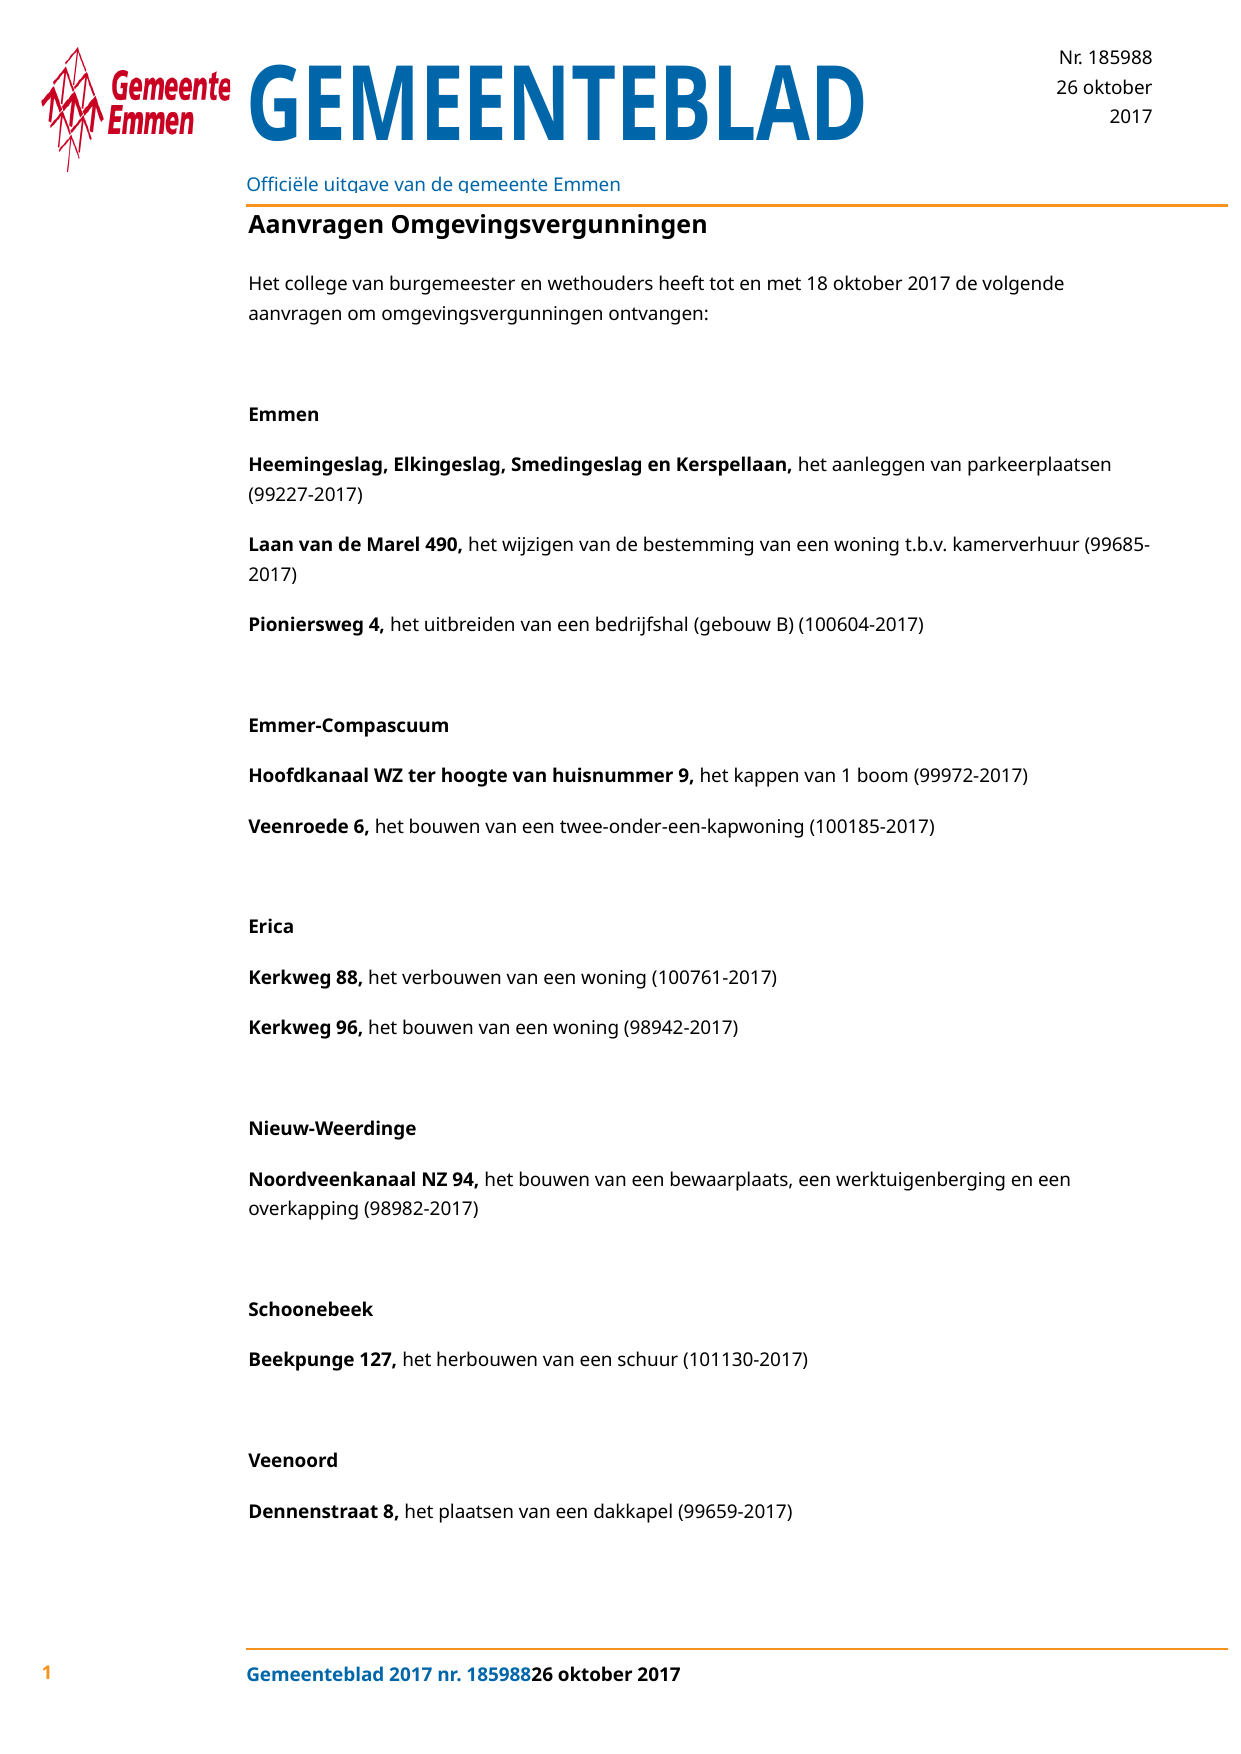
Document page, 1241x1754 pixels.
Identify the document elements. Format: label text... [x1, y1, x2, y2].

text Pioniersweg 4, het uitbreiden van een bedrijfshal (gebouw B) (100604-2017) [248, 611, 1152, 637]
text Emmer-Compascuum [248, 712, 1152, 738]
text Laan van de Marel 490, het wijzigen van de bestemming van een woning t.b.v. kamerverhuur (99685-2017) [248, 531, 1152, 586]
text Kerkweg 88, het verbouwen van een woning (100761-2017) [248, 964, 1152, 990]
text Emmen [248, 401, 1152, 426]
text Veenoord [248, 1447, 1152, 1473]
text Erica [248, 914, 1152, 939]
text Hoofdkanaal WZ ter hoogte van huisnummer 9, het kappen van 1 boom (99972-2017) [248, 762, 1152, 788]
text Beekpunge 127, het herbouwen van een schuur (101130-2017) [248, 1347, 1152, 1372]
text Heemingeslag, Elkingeslag, Smedingeslag en Kerspellaan, het aanleggen van parkeerplaatsen (99227-2017) [248, 451, 1152, 506]
text Nieuw-Weerdinge [248, 1115, 1152, 1141]
text Veenroede 6, het bouwen van een twee-onder-een-kapwoning (100185-2017) [248, 813, 1152, 838]
text Noordveenkanaal NZ 94, het bouwen van een bewaarplaats, een werktuigenberging en een overkapping (98982-2017) [248, 1166, 1152, 1221]
picture [41, 47, 231, 172]
text Aanvragen Omgevingsvergunningen [248, 207, 1152, 241]
text Kerkweg 96, het bouwen van een woning (98942-2017) [248, 1014, 1152, 1040]
text Dennenstraat 8, het plaatsen van een dakkapel (99659-2017) [248, 1498, 1152, 1523]
text Het college van burgemeester en wethouders heeft tot en met 18 oktober 2017 de volgende aanvragen om omgevingsvergunningen ontvangen: [248, 270, 1152, 326]
text Schoonebeek [248, 1296, 1152, 1322]
